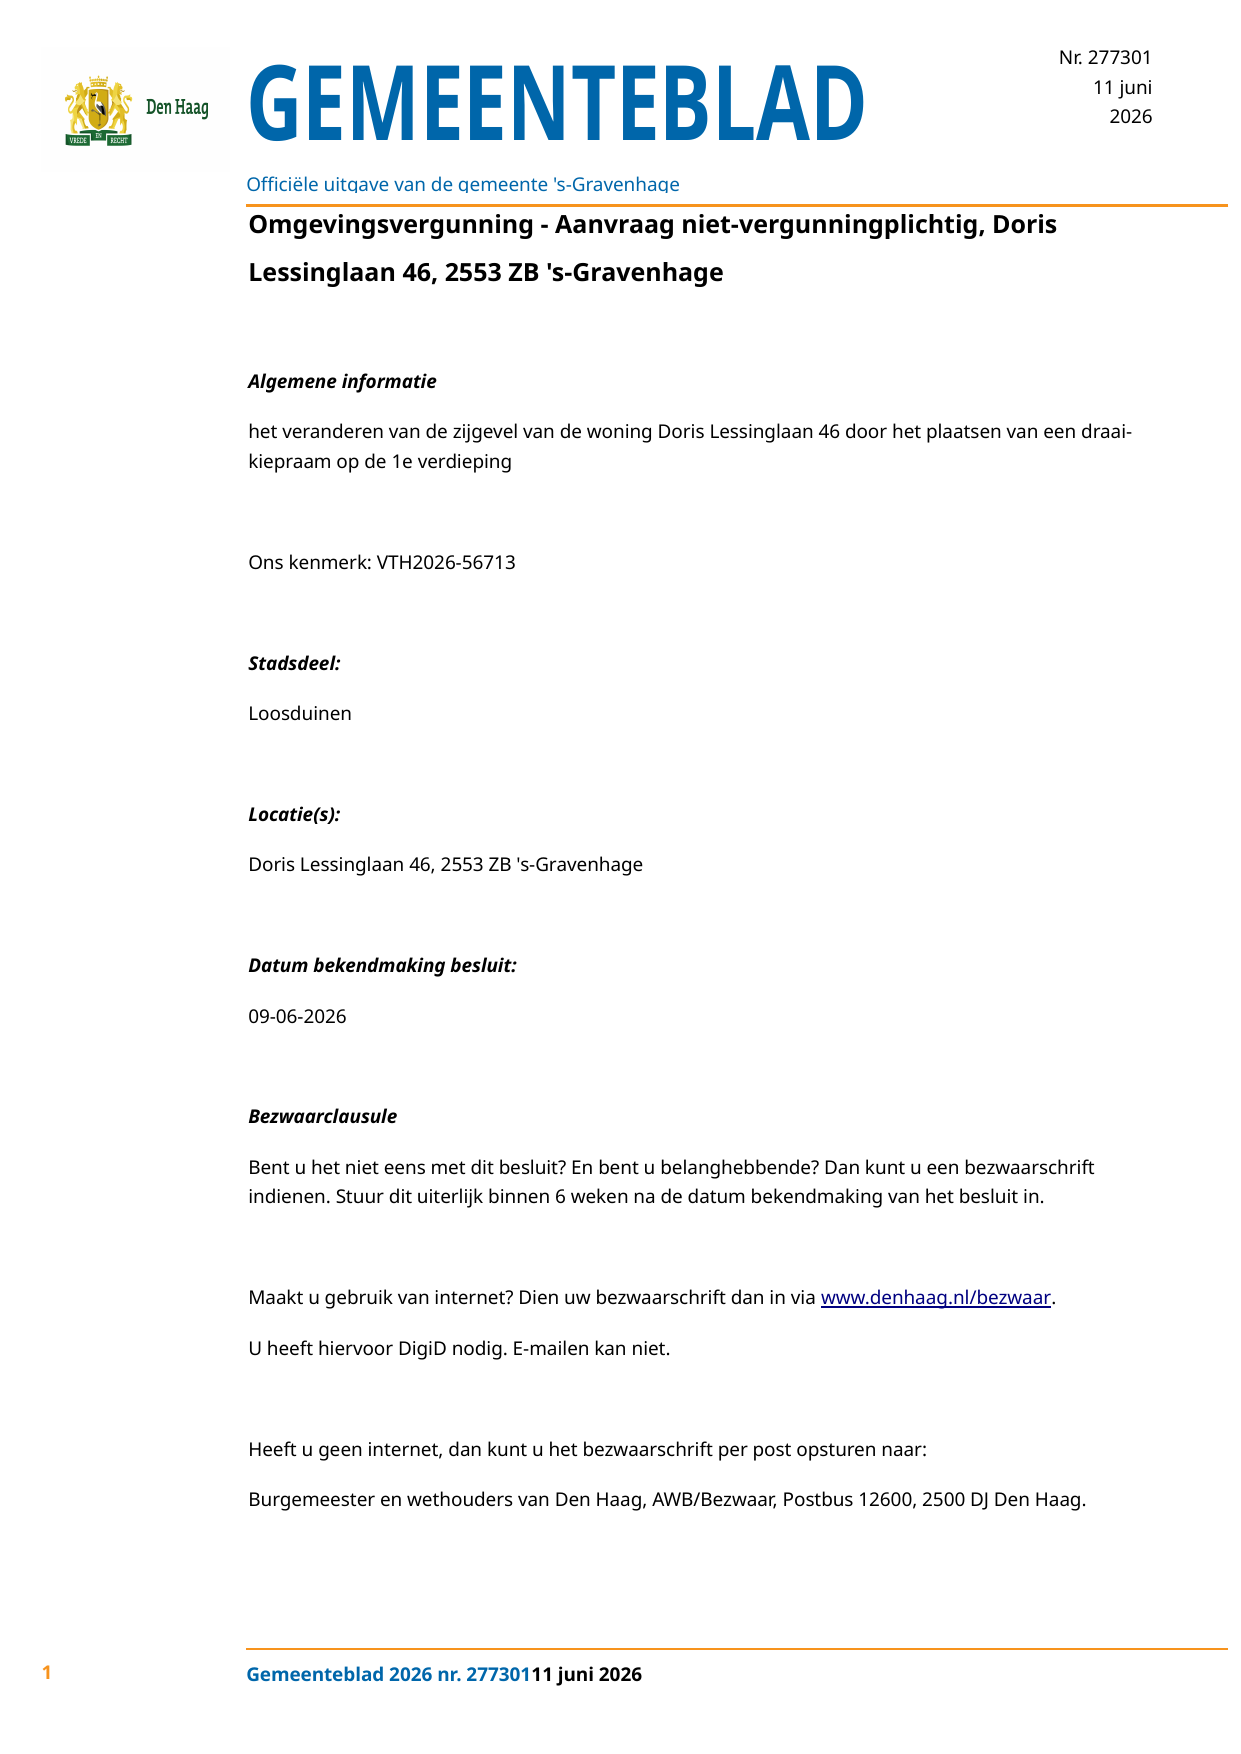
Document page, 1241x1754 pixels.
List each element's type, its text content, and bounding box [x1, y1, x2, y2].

text U heeft hiervoor DigiD nodig. E-mailen kan niet. [248, 1335, 1152, 1361]
text Algemene informatie [248, 368, 1152, 394]
text Bezwaarclausule [248, 1104, 1152, 1129]
text het veranderen van de zijgevel van de woning Doris Lessinglaan 46 door het plaatsen van een draai-kiepraam op de 1e verdieping [248, 419, 1152, 474]
text Datum bekendmaking besluit: [248, 952, 1152, 978]
text Stadsdeel: [248, 650, 1152, 676]
text Omgevingsvergunning - Aanvraag niet-vergunningplichtig, Doris Lessinglaan 46, 2553 ZB 's-Gravenhage [248, 207, 1152, 288]
picture [41, 47, 231, 172]
text Heeft u geen internet, dan kunt u het bezwaarschrift per post opsturen naar: [248, 1436, 1152, 1462]
text Burgemeester en wethouders van Den Haag, AWB/Bezwaar, Postbus 12600, 2500 DJ Den Haag. [248, 1486, 1152, 1512]
text Loosduinen [248, 700, 1152, 726]
text Doris Lessinglaan 46, 2553 ZB 's-Gravenhage [248, 852, 1152, 877]
text 09-06-2026 [248, 1003, 1152, 1029]
text Maakt u gebruik van internet? Dien uw bezwaarschrift dan in via www.denhaag.nl/bezwaar. [248, 1284, 1152, 1310]
text Bent u het niet eens met dit besluit? En bent u belanghebbende? Dan kunt u een bezwaarschrift indienen. Stuur dit uiterlijk binnen 6 weken na de datum bekendmaking van het besluit in. [248, 1154, 1152, 1209]
text Ons kenmerk: VTH2026-56713 [248, 549, 1152, 575]
text Locatie(s): [248, 801, 1152, 827]
